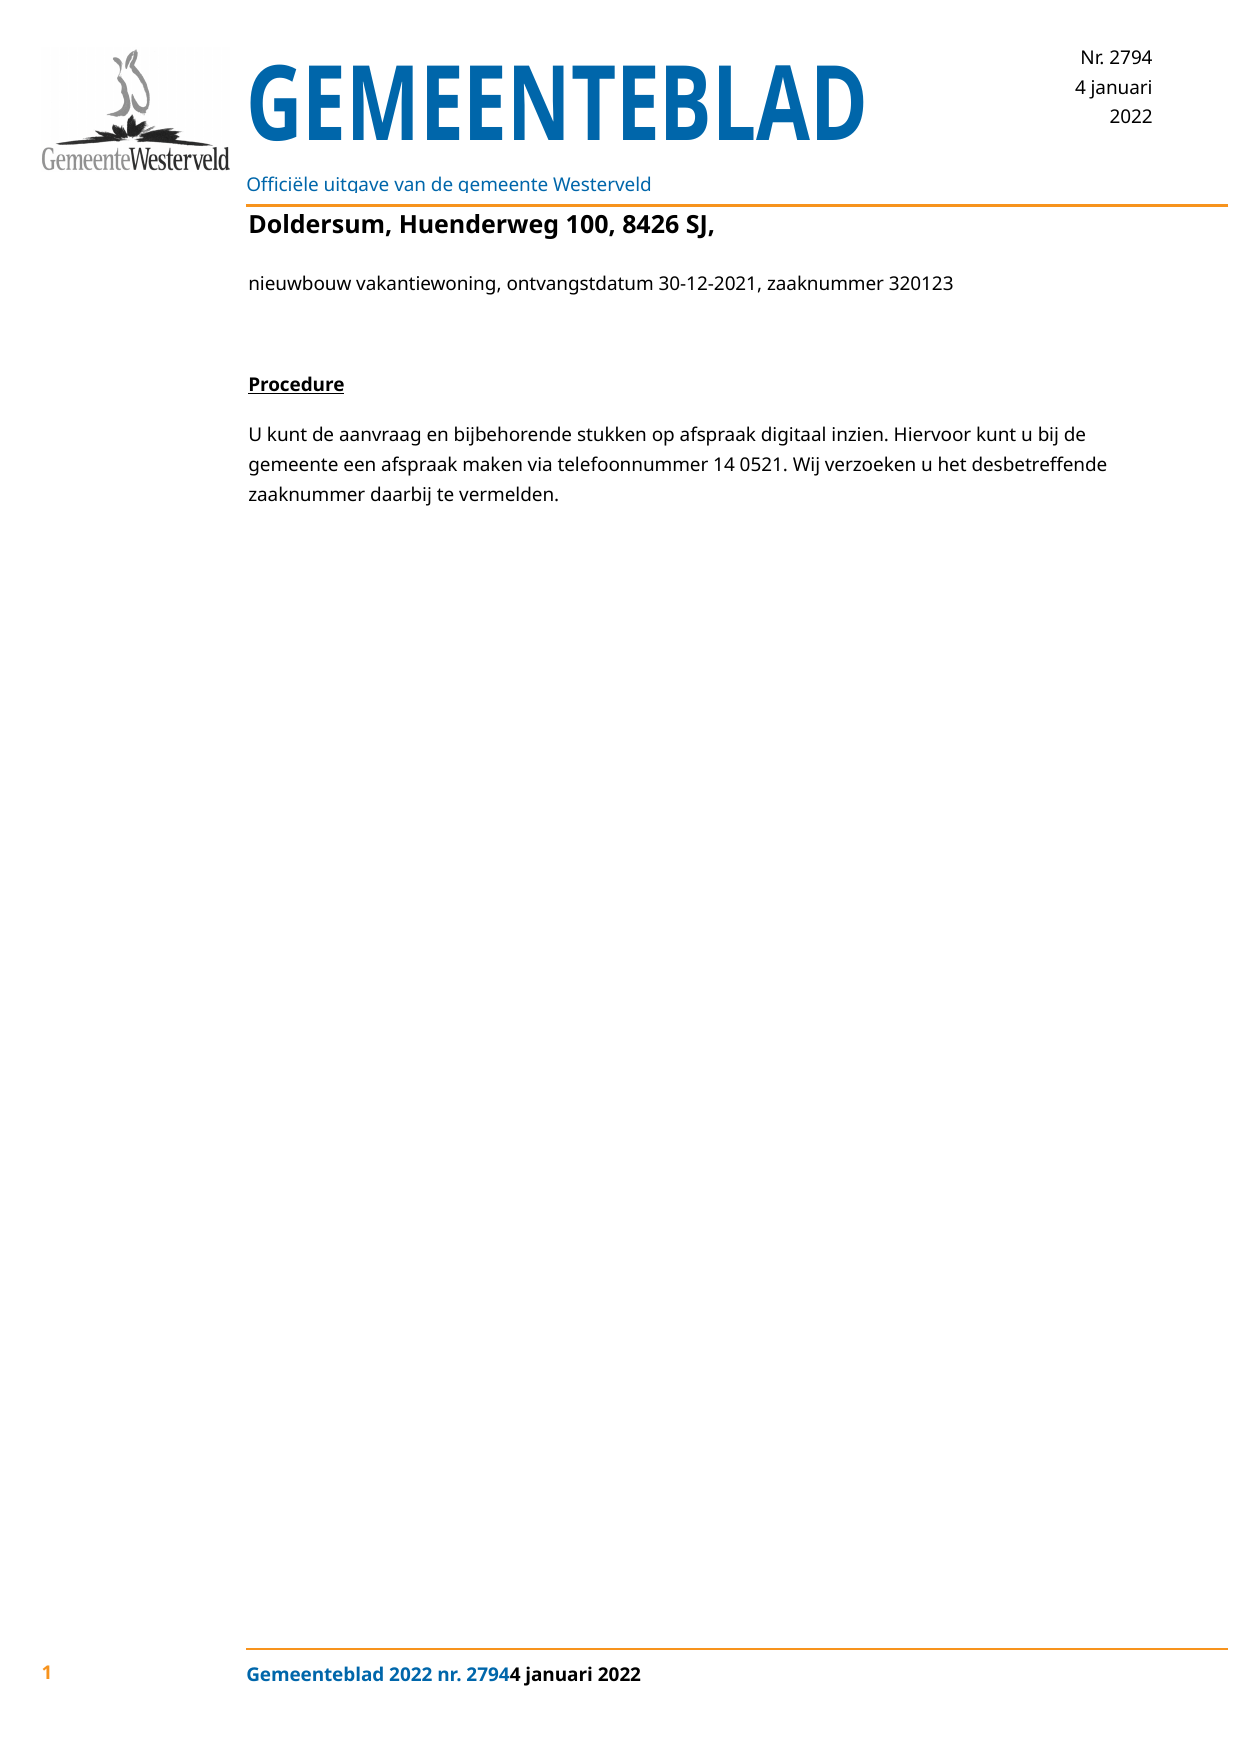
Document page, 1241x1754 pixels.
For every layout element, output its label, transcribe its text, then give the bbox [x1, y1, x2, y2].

text U kunt de aanvraag en bijbehorende stukken op afspraak digitaal inzien. Hiervoor kunt u bij de gemeente een afspraak maken via telefoonnummer 14 0521. Wij verzoeken u het desbetreffende zaaknummer daarbij te vermelden. [248, 422, 1152, 506]
picture [41, 47, 231, 172]
text nieuwbouw vakantiewoning, ontvangstdatum 30-12-2021, zaaknummer 320123 [248, 270, 1152, 296]
text Procedure [248, 371, 1152, 397]
text Doldersum, Huenderweg 100, 8426 SJ, [248, 207, 1152, 241]
